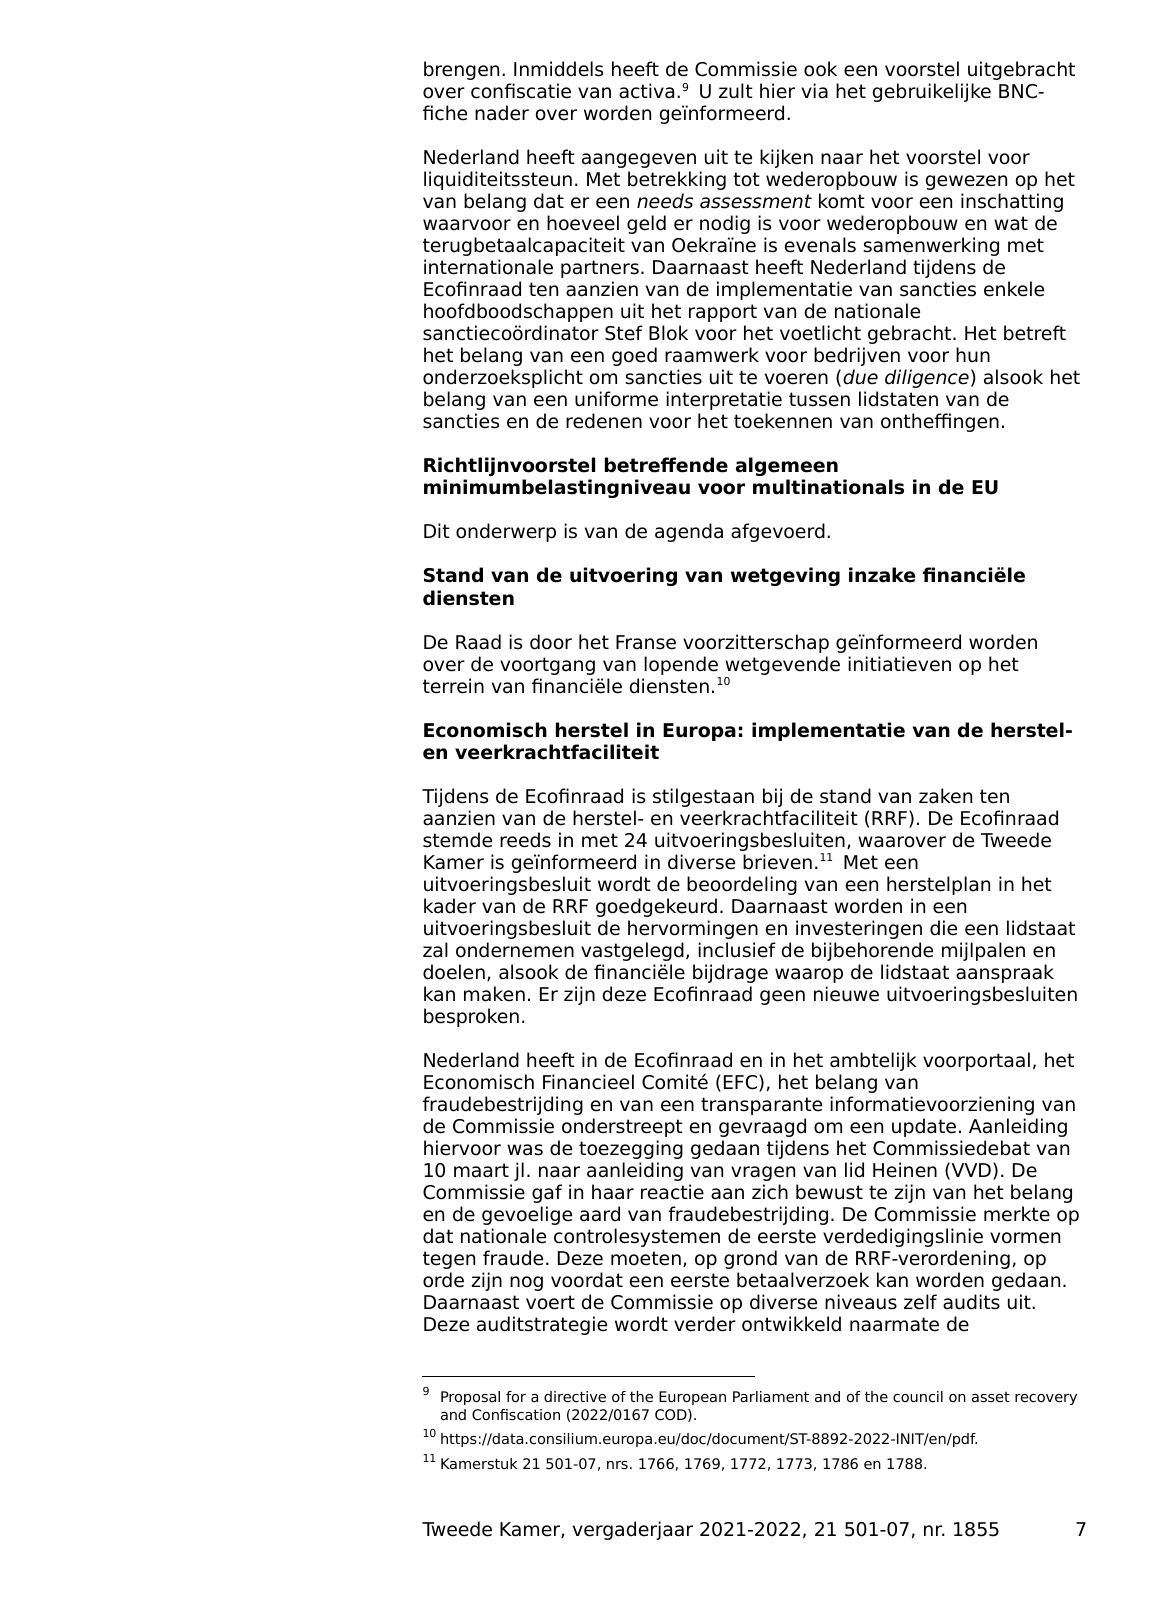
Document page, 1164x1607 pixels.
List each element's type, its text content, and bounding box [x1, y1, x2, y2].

text Tijdens de Ecofinraad is stilgestaan bij de stand van zaken ten aanzien van de herstel- en veerkrachtfaciliteit (RRF). De Ecofinraad stemde reeds in met 24 uitvoeringsbesluiten, waarover de Tweede Kamer is geïnformeerd in diverse brieven. Met een uitvoeringsbesluit wordt de beoordeling van een herstelplan in het kader van de RRF goedgekeurd. Daarnaast worden in een uitvoeringsbesluit de hervormingen en investeringen die een lidstaat zal ondernemen vastgelegd, inclusief de bijbehorende mijlpalen en doelen, alsook de financiële bijdrage waarop de lidstaat aanspraak kan maken. Er zijn deze Ecofinraad geen nieuwe uitvoeringsbesluiten besproken. [422, 786, 1087, 1028]
text brengen. Inmiddels heeft de Commissie ook een voorstel uitgebracht over confiscatie van activa. U zult hier via het gebruikelijke BNC-fiche nader over worden geïnformeerd. [422, 59, 1087, 125]
text Nederland heeft in de Ecofinraad en in het ambtelijk voorportaal, het Economisch Financieel Comité (EFC), het belang van fraudebestrijding en van een transparante informatievoorziening van de Commissie onderstreept en gevraagd om een update. Aanleiding hiervoor was de toezegging gedaan tijdens het Commissiedebat van 10 maart jl. naar aanleiding van vragen van lid Heinen (VVD). De Commissie gaf in haar reactie aan zich bewust te zijn van het belang en de gevoelige aard van fraudebestrijding. De Commissie merkte op dat nationale controlesystemen de eerste verdedigingslinie vormen tegen fraude. Deze moeten, op grond van de RRF-verordening, op orde zijn nog voordat een eerste betaalverzoek kan worden gedaan. Daarnaast voert de Commissie op diverse niveaus zelf audits uit. Deze auditstrategie wordt verder ontwikkeld naarmate de [422, 1050, 1087, 1336]
text Dit onderwerp is van de agenda afgevoerd. [422, 521, 1087, 543]
subtitle Richtlijnvoorstel betreffende algemeen minimumbelastingniveau voor multinationals in de EU [422, 455, 1087, 499]
subtitle Stand van de uitvoering van wetgeving inzake financiële diensten [422, 565, 1087, 609]
text De Raad is door het Franse voorzitterschap geïnformeerd worden over de voortgang van lopende wetgevende initiatieven op het terrein van financiële diensten. [422, 632, 1087, 697]
subtitle Economisch herstel in Europa: implementatie van de herstel- en veerkrachtfaciliteit [422, 720, 1087, 764]
text Nederland heeft aangegeven uit te kijken naar het voorstel voor liquiditeitssteun. Met betrekking tot wederopbouw is gewezen op het van belang dat er een needs assessment komt voor een inschatting waarvoor en hoeveel geld er nodig is voor wederopbouw en wat de terugbetaalcapaciteit van Oekraïne is evenals samenwerking met internationale partners. Daarnaast heeft Nederland tijdens de Ecofinraad ten aanzien van de implementatie van sancties enkele hoofdboodschappen uit het rapport van de nationale sanctiecoördinator Stef Blok voor het voetlicht gebracht. Het betreft het belang van een goed raamwerk voor bedrijven voor hun onderzoeksplicht om sancties uit te voeren (due diligence) alsook het belang van een uniforme interpretatie tussen lidstaten van de sancties en de redenen voor het toekennen van ontheffingen. [422, 147, 1087, 433]
text https://data.consilium.europa.eu/doc/document/ST-8892-2022-INIT/en/pdf. [422, 1427, 1087, 1449]
text Proposal for a directive of the European Parliament and of the council on asset recovery and Confiscation (2022/0167 COD). [422, 1385, 1087, 1424]
text Kamerstuk 21 501-07, nrs. 1766, 1769, 1772, 1773, 1786 en 1788. [422, 1452, 1087, 1474]
